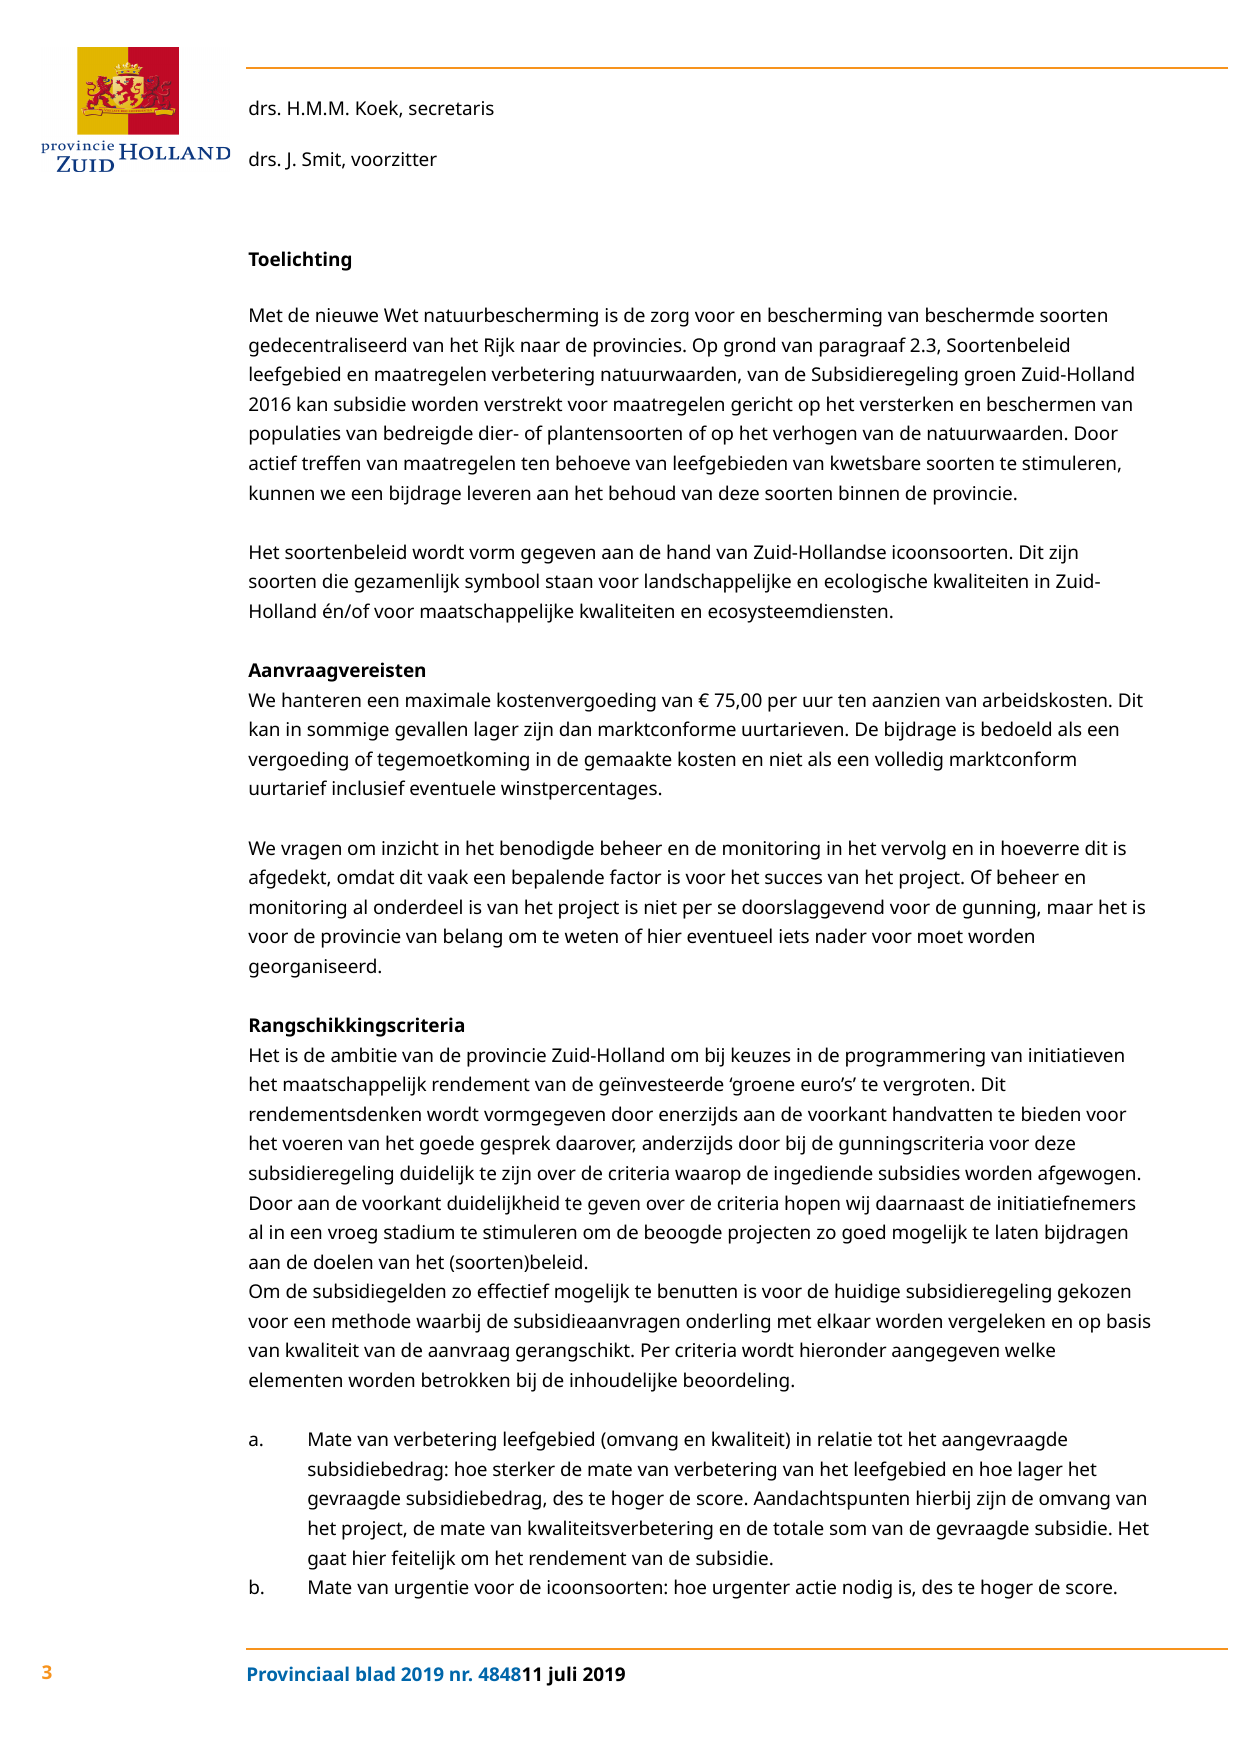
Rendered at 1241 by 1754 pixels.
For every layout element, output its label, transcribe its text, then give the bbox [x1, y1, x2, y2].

text Toelichting [248, 244, 1152, 273]
text Met de nieuwe Wet natuurbescherming is de zorg voor en bescherming van beschermde soorten gedecentraliseerd van het Rijk naar de provincies. Op grond van paragraaf 2.3, Soortenbeleid leefgebied en maatregelen verbetering natuurwaarden, van de Subsidieregeling groen Zuid-Holland 2016 kan subsidie worden verstrekt voor maatregelen gericht op het versterken en beschermen van populaties van bedreigde dier- of plantensoorten of op het verhogen van de natuurwaarden. Door actief treffen van maatregelen ten behoeve van leefgebieden van kwetsbare soorten te stimuleren, kunnen we een bijdrage leveren aan het behoud van deze soorten binnen de provincie. [248, 302, 1152, 506]
text drs. H.M.M. Koek, secretaris [248, 95, 1152, 121]
list Mate van verbetering leefgebied (omvang en kwaliteit) in relatie tot het aangevraagde subsidiebedrag: hoe sterker de mate van verbetering van het leefgebied en hoe lager het gevraagde subsidiebedrag, des te hoger de score. Aandachtspunten hierbij zijn de omvang van het project, de mate van kwaliteitsverbetering en de totale som van de gevraagde subsidie. Het gaat hier feitelijk om het rendement van de subsidie. [248, 1426, 1152, 1571]
text drs. J. Smit, voorzitter [248, 146, 1152, 172]
text Om de subsidiegelden zo effectief mogelijk te benutten is voor de huidige subsidieregeling gekozen voor een methode waarbij de subsidieaanvragen onderling met elkaar worden vergeleken en op basis van kwaliteit van de aanvraag gerangschikt. Per criteria wordt hieronder aangegeven welke elementen worden betrokken bij de inhoudelijke beoordeling. [248, 1278, 1152, 1393]
text We hanteren een maximale kostenvergoeding van € 75,00 per uur ten aanzien van arbeidskosten. Dit kan in sommige gevallen lager zijn dan marktconforme uurtarieven. De bijdrage is bedoeld als een vergoeding of tegemoetkoming in de gemaakte kosten en niet als een volledig marktconform uurtarief inclusief eventuele winstpercentages. [248, 687, 1152, 801]
text We vragen om inzicht in het benodigde beheer en de monitoring in het vervolg en in hoeverre dit is afgedekt, omdat dit vaak een bepalende factor is voor het succes van het project. Of beheer en monitoring al onderdeel is van het project is niet per se doorslaggevend voor de gunning, maar het is voor de provincie van belang om te weten of hier eventueel iets nader voor moet worden georganiseerd. [248, 835, 1152, 979]
list Mate van urgentie voor de icoonsoorten: hoe urgenter actie nodig is, des te hoger de score. [248, 1574, 1152, 1600]
picture [41, 47, 231, 172]
text Rangschikkingscriteria [248, 1012, 1152, 1038]
text Het soortenbeleid wordt vorm gegeven aan de hand van Zuid-Hollandse icoonsoorten. Dit zijn soorten die gezamenlijk symbool staan voor landschappelijke en ecologische kwaliteiten in Zuid-Holland én/of voor maatschappelijke kwaliteiten en ecosysteemdiensten. [248, 539, 1152, 624]
text Het is de ambitie van de provincie Zuid-Holland om bij keuzes in de programmering van initiatieven het maatschappelijk rendement van de geïnvesteerde ‘groene euro’s’ te vergroten. Dit rendementsdenken wordt vormgegeven door enerzijds aan de voorkant handvatten te bieden voor het voeren van het goede gesprek daarover, anderzijds door bij de gunningscriteria voor deze subsidieregeling duidelijk te zijn over de criteria waarop de ingediende subsidies worden afgewogen. Door aan de voorkant duidelijkheid te geven over de criteria hopen wij daarnaast de initiatiefnemers al in een vroeg stadium te stimuleren om de beoogde projecten zo goed mogelijk te laten bijdragen aan de doelen van het (soorten)beleid. [248, 1042, 1152, 1275]
text Aanvraagvereisten [248, 657, 1152, 683]
